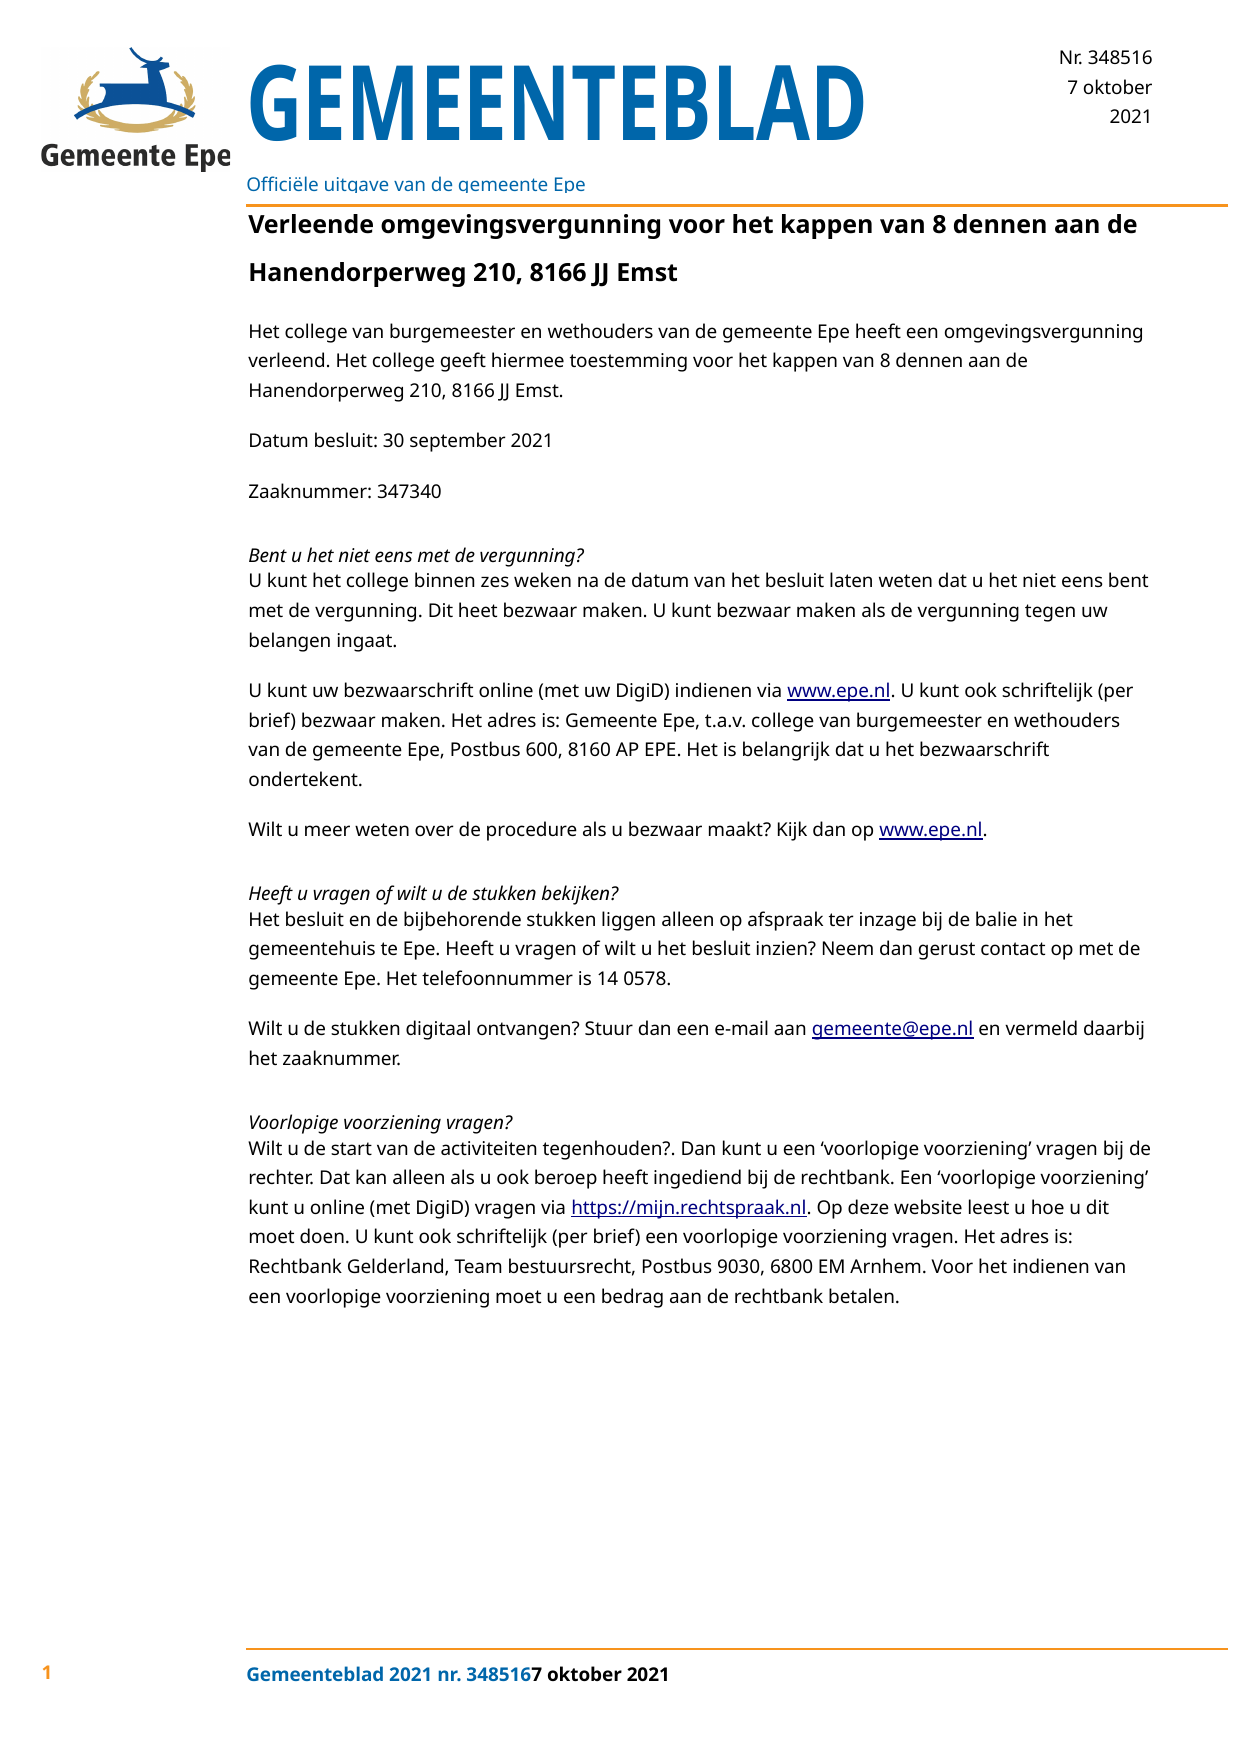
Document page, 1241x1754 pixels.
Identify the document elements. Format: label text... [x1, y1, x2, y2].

text Het college van burgemeester en wethouders van de gemeente Epe heeft een omgevingsvergunning verleend. Het college geeft hiermee toestemming voor het kappen van 8 dennen aan de Hanendorperweg 210, 8166 JJ Emst. [248, 318, 1152, 403]
text Verleende omgevingsvergunning voor het kappen van 8 dennen aan de Hanendorperweg 210, 8166 JJ Emst [248, 207, 1152, 288]
text U kunt uw bezwaarschrift online (met uw DigiD) indienen via www.epe.nl. U kunt ook schriftelijk (per brief) bezwaar maken. Het adres is: Gemeente Epe, t.a.v. college van burgemeester en wethouders van de gemeente Epe, Postbus 600, 8160 AP EPE. Het is belangrijk dat u het bezwaarschrift ondertekent. [248, 677, 1152, 792]
picture [41, 47, 231, 172]
text U kunt het college binnen zes weken na de datum van het besluit laten weten dat u het niet eens bent met de vergunning. Dit heet bezwaar maken. U kunt bezwaar maken als de vergunning tegen uw belangen ingaat. [248, 568, 1152, 652]
text Wilt u de start van de activiteiten tegenhouden?. Dan kunt u een ‘voorlopige voorziening’ vragen bij de rechter. Dat kan alleen als u ook beroep heeft ingediend bij de rechtbank. Een ‘voorlopige voorziening’ kunt u online (met DigiD) vragen via https://mijn.rechtspraak.nl. Op deze website leest u hoe u dit moet doen. U kunt ook schriftelijk (per brief) een voorlopige voorziening vragen. Het adres is: Rechtbank Gelderland, Team bestuursrecht, Postbus 9030, 6800 EM Arnhem. Voor het indienen van een voorlopige voorziening moet u een bedrag aan de rechtbank betalen. [248, 1135, 1152, 1308]
text Het besluit en de bijbehorende stukken liggen alleen op afspraak ter inzage bij de balie in het gemeentehuis te Epe. Heeft u vragen of wilt u het besluit inzien? Neem dan gerust contact op met de gemeente Epe. Het telefoonnummer is 14 0578. [248, 906, 1152, 991]
text Zaaknummer: 347340 [248, 478, 1152, 504]
text Datum besluit: 30 september 2021 [248, 427, 1152, 453]
text Voorlopige voorziening vragen? [248, 1109, 1152, 1135]
text Wilt u de stukken digitaal ontvangen? Stuur dan een e-mail aan gemeente@epe.nl en vermeld daarbij het zaaknummer. [248, 1016, 1152, 1071]
text Heeft u vragen of wilt u de stukken bekijken? [248, 880, 1152, 906]
text Wilt u meer weten over de procedure als u bezwaar maakt? Kijk dan op www.epe.nl. [248, 816, 1152, 842]
text Bent u het niet eens met de vergunning? [248, 542, 1152, 568]
